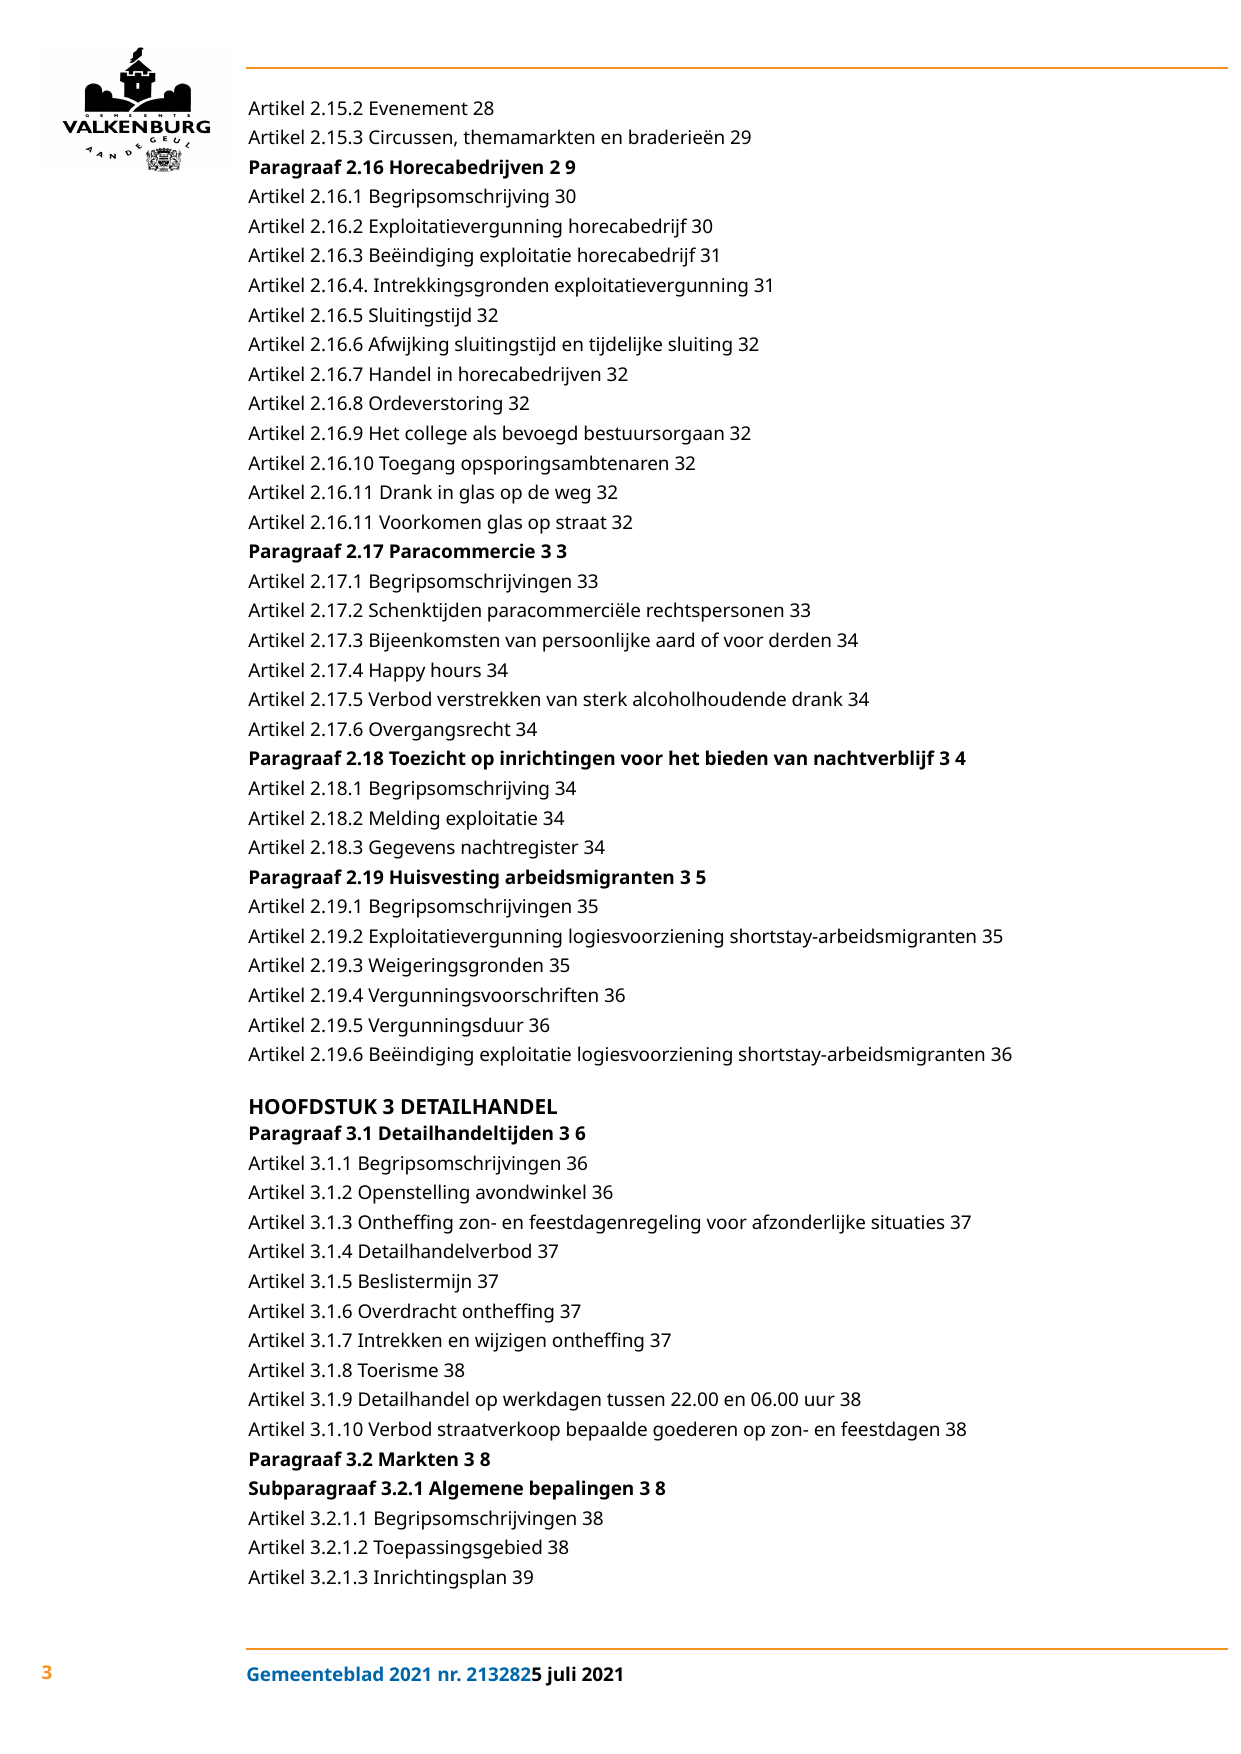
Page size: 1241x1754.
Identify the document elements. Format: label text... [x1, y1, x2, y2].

text Artikel 2.16.10 Toegang opsporingsambtenaren 32 [248, 450, 1152, 476]
text Artikel 3.2.1.1 Begripsomschrijvingen 38 [248, 1505, 1152, 1531]
text Subparagraaf 3.2.1 Algemene bepalingen 3 8 [248, 1475, 1152, 1501]
text Artikel 2.17.3 Bijeenkomsten van persoonlijke aard of voor derden 34 [248, 627, 1152, 653]
text Artikel 2.17.1 Begripsomschrijvingen 33 [248, 568, 1152, 594]
text Artikel 2.15.2 Evenement 28 [248, 95, 1152, 121]
text Artikel 2.19.3 Weigeringsgronden 35 [248, 953, 1152, 978]
text Paragraaf 2.16 Horecabedrijven 2 9 [248, 154, 1152, 180]
text Artikel 2.19.2 Exploitatievergunning logiesvoorziening shortstay-arbeidsmigranten 35 [248, 923, 1152, 949]
text Artikel 2.16.1 Begripsomschrijving 30 [248, 183, 1152, 209]
text Artikel 3.1.1 Begripsomschrijvingen 36 [248, 1150, 1152, 1176]
text Artikel 3.2.1.2 Toepassingsgebied 38 [248, 1534, 1152, 1560]
text Artikel 2.19.5 Vergunningsduur 36 [248, 1012, 1152, 1038]
text Artikel 2.17.2 Schenktijden paracommerciële rechtspersonen 33 [248, 598, 1152, 623]
text Artikel 3.1.5 Beslistermijn 37 [248, 1268, 1152, 1294]
text Artikel 3.1.2 Openstelling avondwinkel 36 [248, 1179, 1152, 1205]
text Artikel 2.18.2 Melding exploitatie 34 [248, 805, 1152, 831]
text Paragraaf 2.19 Huisvesting arbeidsmigranten 3 5 [248, 864, 1152, 890]
text Artikel 2.16.11 Voorkomen glas op straat 32 [248, 509, 1152, 535]
text Artikel 2.16.8 Ordeverstoring 32 [248, 391, 1152, 416]
text Artikel 2.16.3 Beëindiging exploitatie horecabedrijf 31 [248, 243, 1152, 268]
text Artikel 3.1.4 Detailhandelverbod 37 [248, 1239, 1152, 1264]
picture [41, 47, 231, 172]
text Artikel 3.1.9 Detailhandel op werkdagen tussen 22.00 en 06.00 uur 38 [248, 1387, 1152, 1412]
text Artikel 2.16.9 Het college als bevoegd bestuursorgaan 32 [248, 420, 1152, 446]
text Artikel 3.1.10 Verbod straatverkoop bepaalde goederen op zon- en feestdagen 38 [248, 1416, 1152, 1442]
text Artikel 3.1.8 Toerisme 38 [248, 1357, 1152, 1383]
text Artikel 3.1.7 Intrekken en wijzigen ontheffing 37 [248, 1327, 1152, 1353]
text Artikel 2.16.11 Drank in glas op de weg 32 [248, 479, 1152, 505]
text Paragraaf 3.2 Markten 3 8 [248, 1446, 1152, 1471]
text Artikel 2.16.7 Handel in horecabedrijven 32 [248, 361, 1152, 387]
text Paragraaf 3.1 Detailhandeltijden 3 6 [248, 1120, 1152, 1146]
text Artikel 2.19.1 Begripsomschrijvingen 35 [248, 893, 1152, 919]
text HOOFDSTUK 3 DETAILHANDEL [248, 1092, 1152, 1120]
text Artikel 2.16.2 Exploitatievergunning horecabedrijf 30 [248, 213, 1152, 239]
text Artikel 2.17.6 Overgangsrecht 34 [248, 716, 1152, 742]
text Artikel 2.16.5 Sluitingstijd 32 [248, 302, 1152, 328]
text Artikel 2.19.6 Beëindiging exploitatie logiesvoorziening shortstay-arbeidsmigranten 36 [248, 1041, 1152, 1067]
text Artikel 2.17.4 Happy hours 34 [248, 657, 1152, 683]
text Artikel 3.1.6 Overdracht ontheffing 37 [248, 1298, 1152, 1323]
text Artikel 2.17.5 Verbod verstrekken van sterk alcoholhoudende drank 34 [248, 686, 1152, 712]
text Artikel 2.18.3 Gegevens nachtregister 34 [248, 834, 1152, 860]
text Artikel 3.1.3 Ontheffing zon- en feestdagenregeling voor afzonderlijke situaties 37 [248, 1209, 1152, 1235]
text Paragraaf 2.17 Paracommercie 3 3 [248, 538, 1152, 564]
text Artikel 2.16.4. Intrekkingsgronden exploitatievergunning 31 [248, 272, 1152, 298]
text Artikel 2.18.1 Begripsomschrijving 34 [248, 775, 1152, 801]
text Artikel 2.16.6 Afwijking sluitingstijd en tijdelijke sluiting 32 [248, 331, 1152, 357]
text Artikel 2.19.4 Vergunningsvoorschriften 36 [248, 982, 1152, 1008]
text Artikel 3.2.1.3 Inrichtingsplan 39 [248, 1564, 1152, 1590]
text Paragraaf 2.18 Toezicht op inrichtingen voor het bieden van nachtverblijf 3 4 [248, 746, 1152, 771]
text Artikel 2.15.3 Circussen, themamarkten en braderieën 29 [248, 124, 1152, 150]
